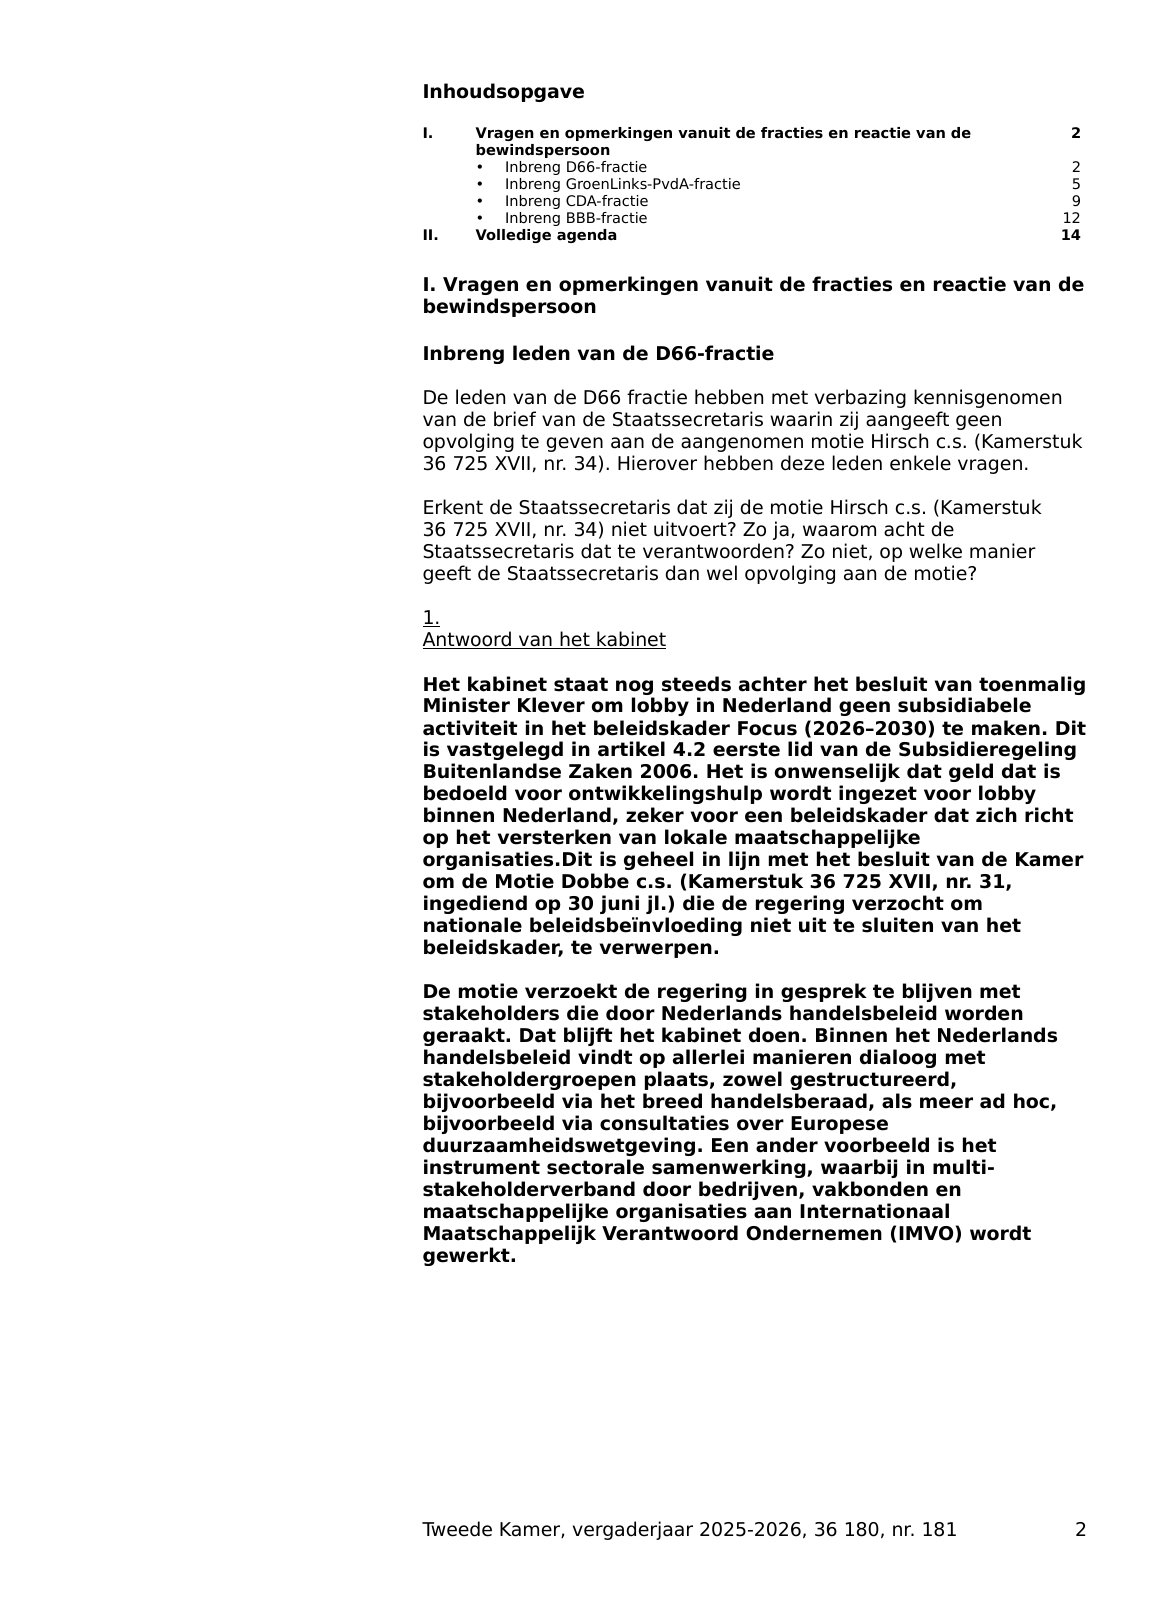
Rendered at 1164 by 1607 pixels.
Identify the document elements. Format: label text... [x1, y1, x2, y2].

subtitle Inbreng leden van de D66-fractie [422, 343, 1087, 365]
table_cell 5 [1028, 176, 1087, 193]
text Antwoord van het kabinet [422, 629, 1087, 651]
table_cell Inbreng GroenLinks-PvdA-fractie [499, 176, 1027, 193]
subtitle I. Vragen en opmerkingen vanuit de fracties en reactie van de bewindspersoon [422, 274, 1087, 318]
table_cell [422, 193, 469, 210]
table_cell [422, 176, 469, 193]
text Erkent de Staatssecretaris dat zij de motie Hirsch c.s. (Kamerstuk 36 725 XVII, nr. 34) niet uitvoert? Zo ja, waarom acht de Staatssecretaris dat te verantwoorden? Zo niet, op welke manier geeft de Staatssecretaris dan wel opvolging aan de motie? [422, 497, 1087, 585]
table_cell Inbreng BBB-fractie [499, 210, 1027, 227]
text 1. [422, 607, 1087, 629]
text Het kabinet staat nog steeds achter het besluit van toenmalig Minister Klever om lobby in Nederland geen subsidiabele activiteit in het beleidskader Focus (2026–2030) te maken. Dit is vastgelegd in artikel 4.2 eerste lid van de Subsidieregeling Buitenlandse Zaken 2006. Het is onwenselijk dat geld dat is bedoeld voor ontwikkelingshulp wordt ingezet voor lobby binnen Nederland, zeker voor een beleidskader dat zich richt op het versterken van lokale maatschappelijke organisaties.Dit is geheel in lijn met het besluit van de Kamer om de Motie Dobbe c.s. (Kamerstuk 36 725 XVII, nr. 31, ingediend op 30 juni jl.) die de regering verzocht om nationale beleidsbeïnvloeding niet uit te sluiten van het beleidskader, te verwerpen. [422, 673, 1087, 959]
table_cell • [470, 176, 499, 193]
table_header I. [422, 125, 469, 159]
table_cell [422, 210, 469, 227]
table_cell 14 [1028, 227, 1087, 244]
table_header Vragen en opmerkingen vanuit de fracties en reactie van de bewindspersoon [470, 125, 1027, 159]
subtitle Inhoudsopgave [422, 81, 1087, 103]
table_cell 2 [1028, 159, 1087, 176]
table_cell Inbreng CDA-fractie [499, 193, 1027, 210]
table_cell • [470, 210, 499, 227]
table_cell • [470, 193, 499, 210]
table_cell • [470, 159, 499, 176]
table_header 2 [1028, 125, 1087, 159]
table_cell 12 [1028, 210, 1087, 227]
table_cell II. [422, 227, 469, 244]
table_cell Volledige agenda [470, 227, 1027, 244]
text De leden van de D66 fractie hebben met verbazing kennisgenomen van de brief van de Staatssecretaris waarin zij aangeeft geen opvolging te geven aan de aangenomen motie Hirsch c.s. (Kamerstuk 36 725 XVII, nr. 34). Hierover hebben deze leden enkele vragen. [422, 387, 1087, 475]
table_cell Inbreng D66-fractie [499, 159, 1027, 176]
table_cell [422, 159, 469, 176]
table_cell 9 [1028, 193, 1087, 210]
text De motie verzoekt de regering in gesprek te blijven met stakeholders die door Nederlands handelsbeleid worden geraakt. Dat blijft het kabinet doen. Binnen het Nederlands handelsbeleid vindt op allerlei manieren dialoog met stakeholdergroepen plaats, zowel gestructureerd, bijvoorbeeld via het breed handelsberaad, als meer ad hoc, bijvoorbeeld via consultaties over Europese duurzaamheidswetgeving. Een ander voorbeeld is het instrument sectorale samenwerking, waarbij in multi-stakeholderverband door bedrijven, vakbonden en maatschappelijke organisaties aan Internationaal Maatschappelijk Verantwoord Ondernemen (IMVO) wordt gewerkt. [422, 981, 1087, 1267]
